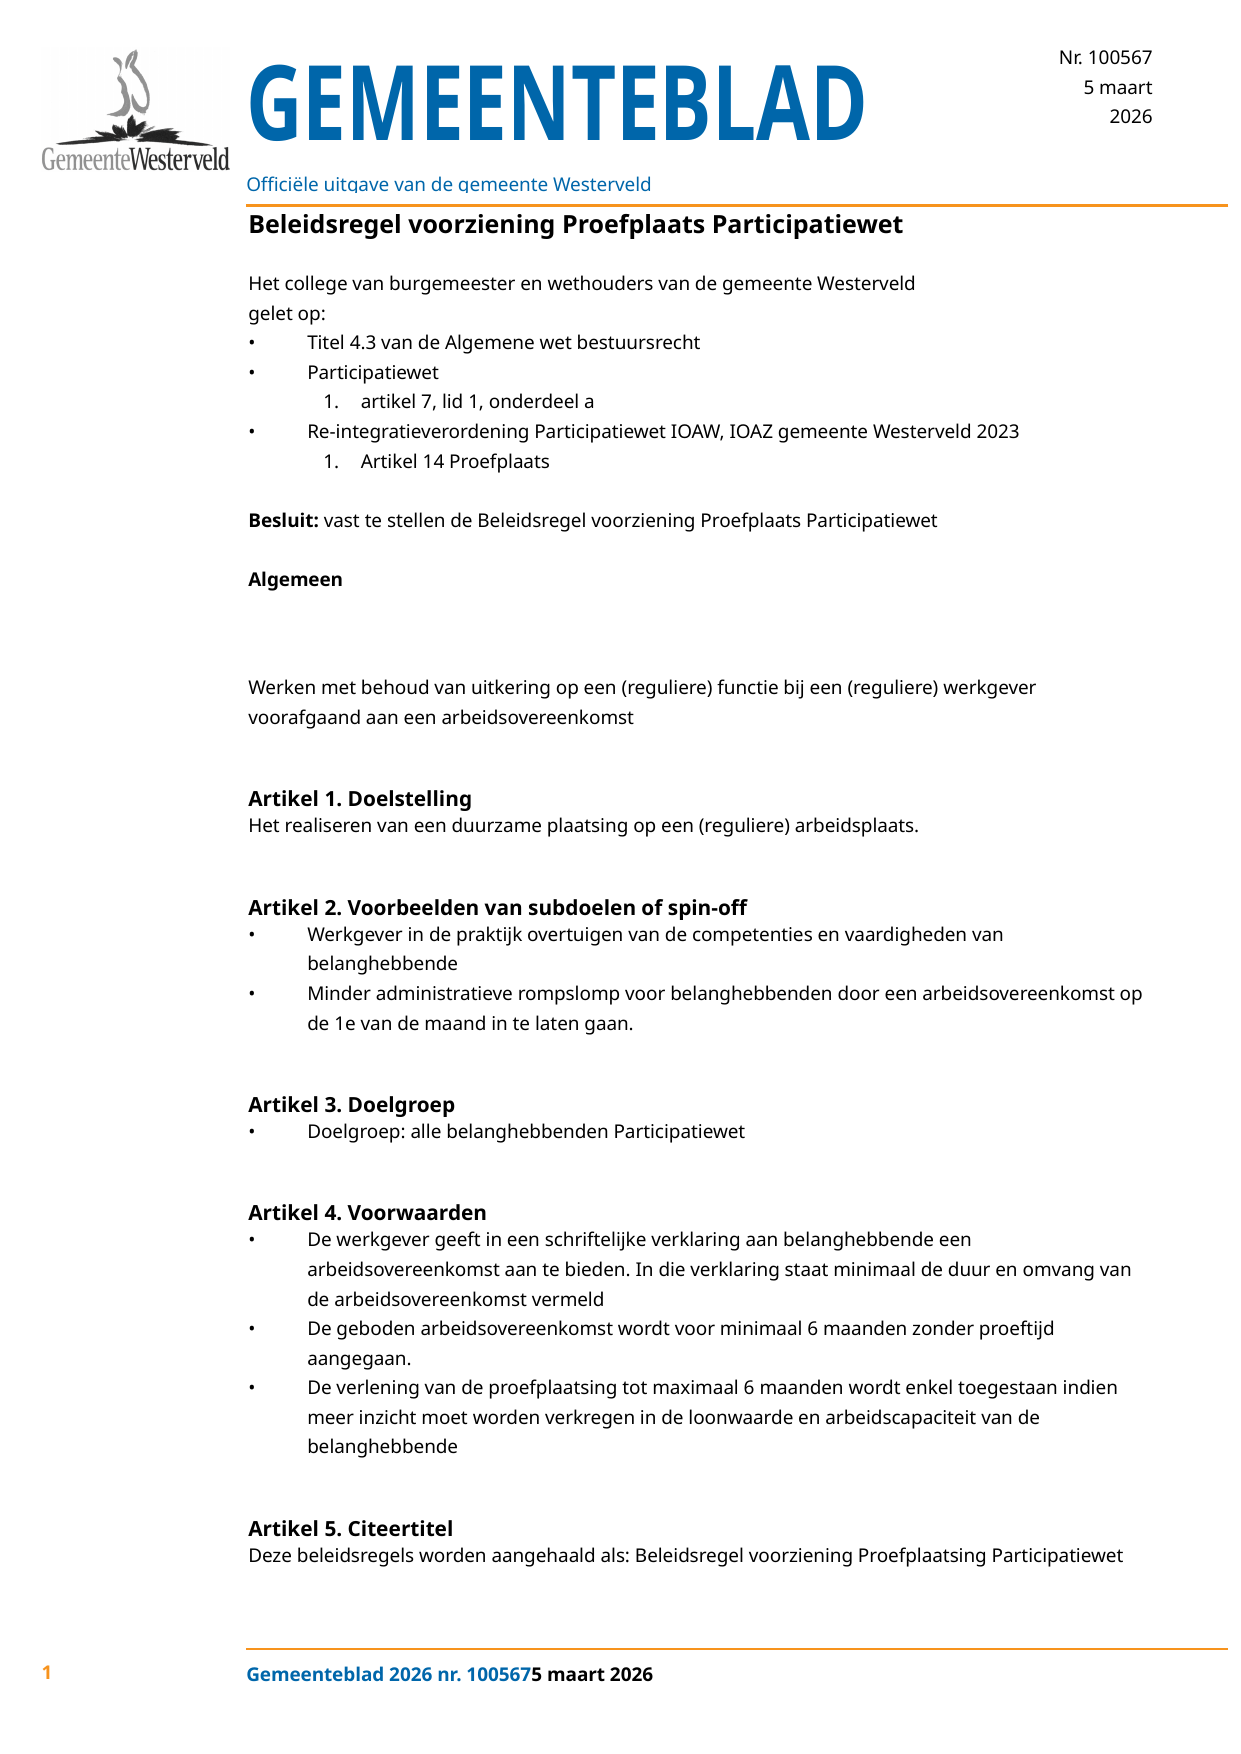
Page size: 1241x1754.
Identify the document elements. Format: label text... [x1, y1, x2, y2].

text Het realiseren van een duurzame plaatsing op een (reguliere) arbeidsplaats. [248, 813, 1152, 838]
text Artikel 2. Voorbeelden van subdoelen of spin-off [248, 893, 1152, 921]
text Deze beleidsregels worden aangehaald als: Beleidsregel voorziening Proefplaatsing Participatiewet [248, 1542, 1152, 1568]
list De verlening van de proefplaatsing tot maximaal 6 maanden wordt enkel toegestaan indien meer inzicht moet worden verkregen in de loonwaarde en arbeidscapaciteit van de belanghebbende [248, 1374, 1152, 1459]
picture [41, 47, 231, 172]
list De werkgever geeft in een schriftelijke verklaring aan belanghebbende een arbeidsovereenkomst aan te bieden. In die verklaring staat minimaal de duur en omvang van de arbeidsovereenkomst vermeld [248, 1227, 1152, 1312]
list Doelgroep: alle belanghebbenden Participatiewet [248, 1118, 1152, 1144]
list Artikel 14 Proefplaats [323, 448, 1152, 473]
text Algemeen [248, 566, 1152, 592]
text Besluit: vast te stellen de Beleidsregel voorziening Proefplaats Participatiewet [248, 507, 1152, 533]
list artikel 7, lid 1, onderdeel a [323, 389, 1152, 414]
text Artikel 1. Doelstelling [248, 784, 1152, 813]
list Titel 4.3 van de Algemene wet bestuursrecht [248, 329, 1152, 355]
list Werkgever in de praktijk overtuigen van de competenties en vaardigheden van belanghebbende [248, 921, 1152, 976]
text Werken met behoud van uitkering op een (reguliere) functie bij een (reguliere) werkgever voorafgaand aan een arbeidsovereenkomst [248, 674, 1152, 730]
text gelet op: [248, 300, 1152, 326]
list Re-integratieverordening Participatiewet IOAW, IOAZ gemeente Westerveld 2023 [248, 418, 1152, 444]
list Minder administratieve rompslomp voor belanghebbenden door een arbeidsovereenkomst op de 1e van de maand in te laten gaan. [248, 980, 1152, 1036]
text Beleidsregel voorziening Proefplaats Participatiewet [248, 207, 1152, 241]
text Artikel 4. Voorwaarden [248, 1198, 1152, 1227]
text Artikel 5. Citeertitel [248, 1514, 1152, 1542]
list De geboden arbeidsovereenkomst wordt voor minimaal 6 maanden zonder proeftijd aangegaan. [248, 1315, 1152, 1371]
text Artikel 3. Doelgroep [248, 1090, 1152, 1118]
list Participatiewet [248, 359, 1152, 385]
text Het college van burgemeester en wethouders van de gemeente Westerveld [248, 270, 1152, 296]
